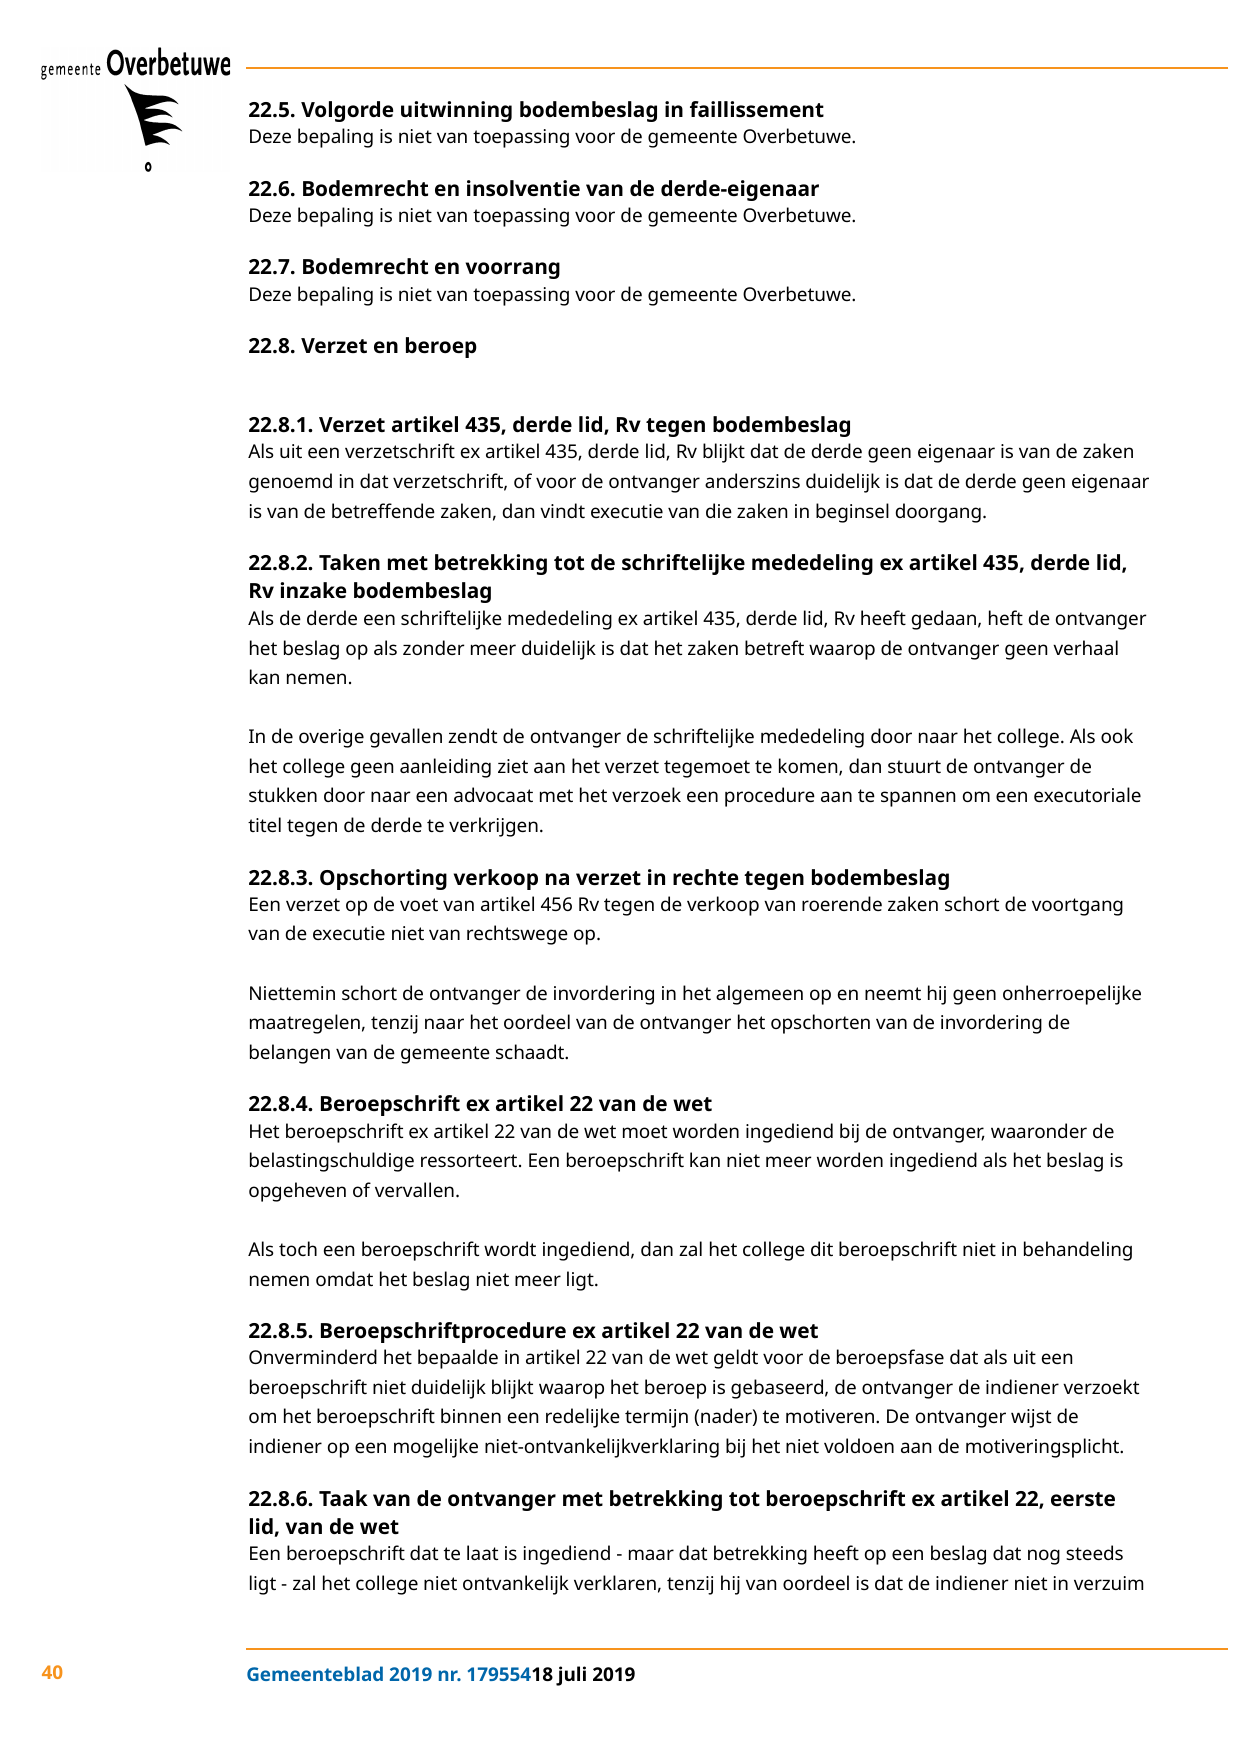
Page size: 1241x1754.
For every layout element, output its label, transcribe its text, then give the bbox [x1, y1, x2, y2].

text 22.8.4. Beroepschrift ex artikel 22 van de wet [248, 1089, 1152, 1118]
text 22.8.6. Taak van de ontvanger met betrekking tot beroepschrift ex artikel 22, eerste lid, van de wet [248, 1484, 1152, 1541]
picture [41, 47, 231, 172]
text 22.6. Bodemrecht en insolventie van de derde-eigenaar [248, 174, 1152, 202]
text Als de derde een schriftelijke mededeling ex artikel 435, derde lid, Rv heeft gedaan, heft de ontvanger het beslag op als zonder meer duidelijk is dat het zaken betreft waarop de ontvanger geen verhaal kan nemen. [248, 605, 1152, 690]
text 22.8.2. Taken met betrekking tot de schriftelijke mededeling ex artikel 435, derde lid, Rv inzake bodembeslag [248, 548, 1152, 605]
text Deze bepaling is niet van toepassing voor de gemeente Overbetuwe. [248, 123, 1152, 149]
text 22.8. Verzet en beroep [248, 331, 1152, 360]
text 22.8.3. Opschorting verkoop na verzet in rechte tegen bodembeslag [248, 863, 1152, 891]
text Een verzet op de voet van artikel 456 Rv tegen de verkoop van roerende zaken schort de voortgang van de executie niet van rechtswege op. [248, 891, 1152, 946]
text 22.5. Volgorde uitwinning bodembeslag in faillissement [248, 95, 1152, 123]
text Als uit een verzetschrift ex artikel 435, derde lid, Rv blijkt dat de derde geen eigenaar is van de zaken genoemd in dat verzetschrift, of voor de ontvanger anderszins duidelijk is dat de derde geen eigenaar is van de betreffende zaken, dan vindt executie van die zaken in beginsel doorgang. [248, 439, 1152, 523]
text Deze bepaling is niet van toepassing voor de gemeente Overbetuwe. [248, 281, 1152, 307]
text Deze bepaling is niet van toepassing voor de gemeente Overbetuwe. [248, 202, 1152, 228]
text 22.8.5. Beroepschriftprocedure ex artikel 22 van de wet [248, 1316, 1152, 1344]
text Het beroepschrift ex artikel 22 van de wet moet worden ingediend bij de ontvanger, waaronder de belastingschuldige ressorteert. Een beroepschrift kan niet meer worden ingediend als het beslag is opgeheven of vervallen. [248, 1118, 1152, 1203]
text Onverminderd het bepaalde in artikel 22 van de wet geldt voor de beroepsfase dat als uit een beroepschrift niet duidelijk blijkt waarop het beroep is gebaseerd, de ontvanger de indiener verzoekt om het beroepschrift binnen een redelijke termijn (nader) te motiveren. De ontvanger wijst de indiener op een mogelijke niet-ontvankelijkverklaring bij het niet voldoen aan de motiveringsplicht. [248, 1344, 1152, 1459]
text Niettemin schort de ontvanger de invordering in het algemeen op en neemt hij geen onherroepelijke maatregelen, tenzij naar het oordeel van de ontvanger het opschorten van de invordering de belangen van de gemeente schaadt. [248, 980, 1152, 1065]
text Als toch een beroepschrift wordt ingediend, dan zal het college dit beroepschrift niet in behandeling nemen omdat het beslag niet meer ligt. [248, 1236, 1152, 1291]
text 22.7. Bodemrecht en voorrang [248, 252, 1152, 281]
text Een beroepschrift dat te laat is ingediend - maar dat betrekking heeft op een beslag dat nog steeds ligt - zal het college niet ontvankelijk verklaren, tenzij hij van oordeel is dat de indiener niet in verzuim [248, 1541, 1152, 1596]
text 22.8.1. Verzet artikel 435, derde lid, Rv tegen bodembeslag [248, 410, 1152, 439]
text In de overige gevallen zendt de ontvanger de schriftelijke mededeling door naar het college. Als ook het college geen aanleiding ziet aan het verzet tegemoet te komen, dan stuurt de ontvanger de stukken door naar een advocaat met het verzoek een procedure aan te spannen om een executoriale titel tegen de derde te verkrijgen. [248, 723, 1152, 838]
